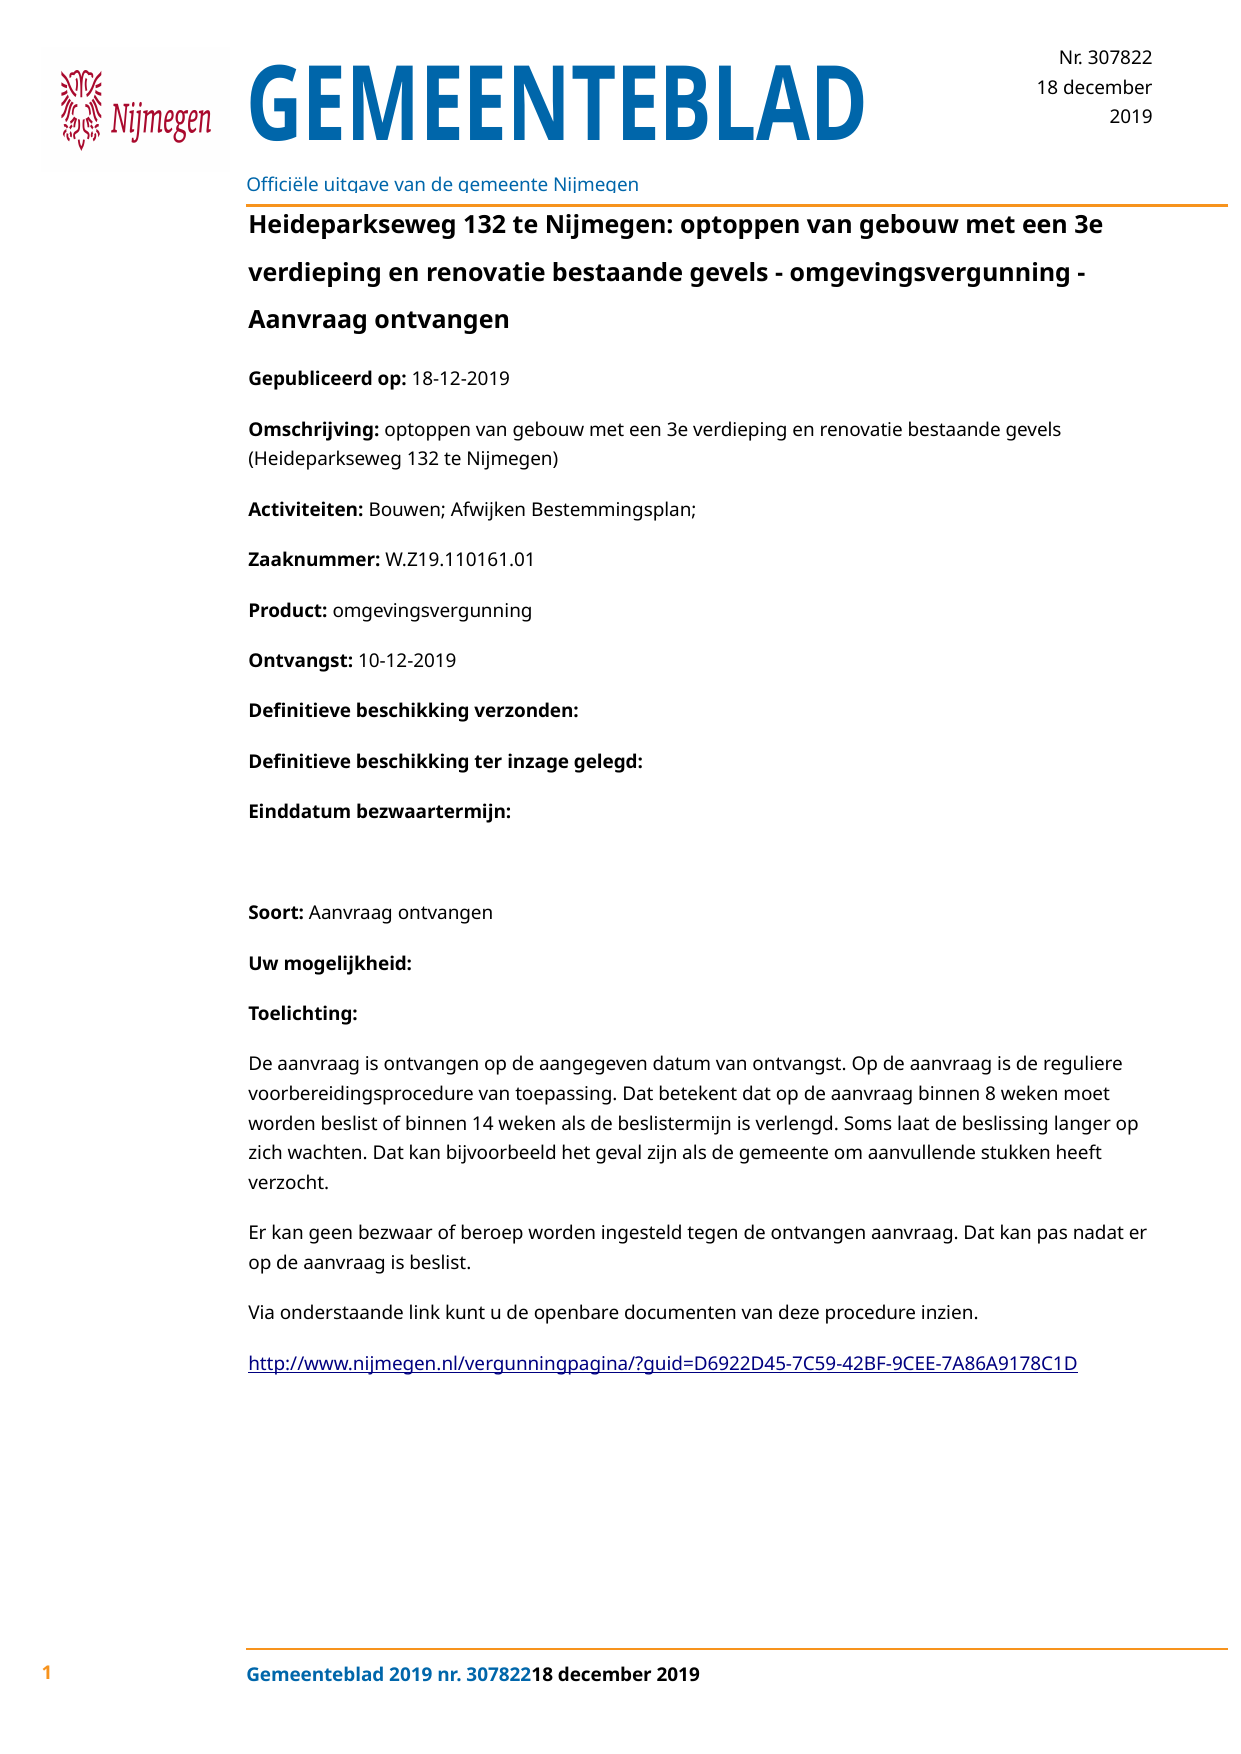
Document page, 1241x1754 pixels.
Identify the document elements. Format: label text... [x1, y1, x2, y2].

text Uw mogelijkheid: [248, 950, 1152, 975]
text Ontvangst: 10-12-2019 [248, 647, 1152, 673]
text Toelichting: [248, 1000, 1152, 1026]
text Via onderstaande link kunt u de openbare documenten van deze procedure inzien. [248, 1299, 1152, 1325]
text Product: omgevingsvergunning [248, 597, 1152, 622]
text Zaaknummer: W.Z19.110161.01 [248, 546, 1152, 572]
picture [41, 47, 231, 172]
text Activiteiten: Bouwen; Afwijken Bestemmingsplan; [248, 496, 1152, 522]
text Er kan geen bezwaar of beroep worden ingesteld tegen de ontvangen aanvraag. Dat kan pas nadat er op de aanvraag is beslist. [248, 1219, 1152, 1274]
text Soort: Aanvraag ontvangen [248, 899, 1152, 925]
text De aanvraag is ontvangen op de aangegeven datum van ontvangst. Op de aanvraag is de reguliere voorbereidingsprocedure van toepassing. Dat betekent dat op de aanvraag binnen 8 weken moet worden beslist of binnen 14 weken als de beslistermijn is verlengd. Soms laat de beslissing langer op zich wachten. Dat kan bijvoorbeeld het geval zijn als de gemeente om aanvullende stukken heeft verzocht. [248, 1051, 1152, 1194]
text Einddatum bezwaartermijn: [248, 798, 1152, 824]
text Omschrijving: optoppen van gebouw met een 3e verdieping en renovatie bestaande gevels (Heideparkseweg 132 te Nijmegen) [248, 416, 1152, 471]
text Heideparkseweg 132 te Nijmegen: optoppen van gebouw met een 3e verdieping en renovatie bestaande gevels - omgevingsvergunning - Aanvraag ontvangen [248, 207, 1152, 336]
text Definitieve beschikking ter inzage gelegd: [248, 748, 1152, 774]
text Definitieve beschikking verzonden: [248, 698, 1152, 723]
text Gepubliceerd op: 18-12-2019 [248, 366, 1152, 391]
text http://www.nijmegen.nl/vergunningpagina/?guid=D6922D45-7C59-42BF-9CEE-7A86A9178C1D [248, 1350, 1152, 1375]
